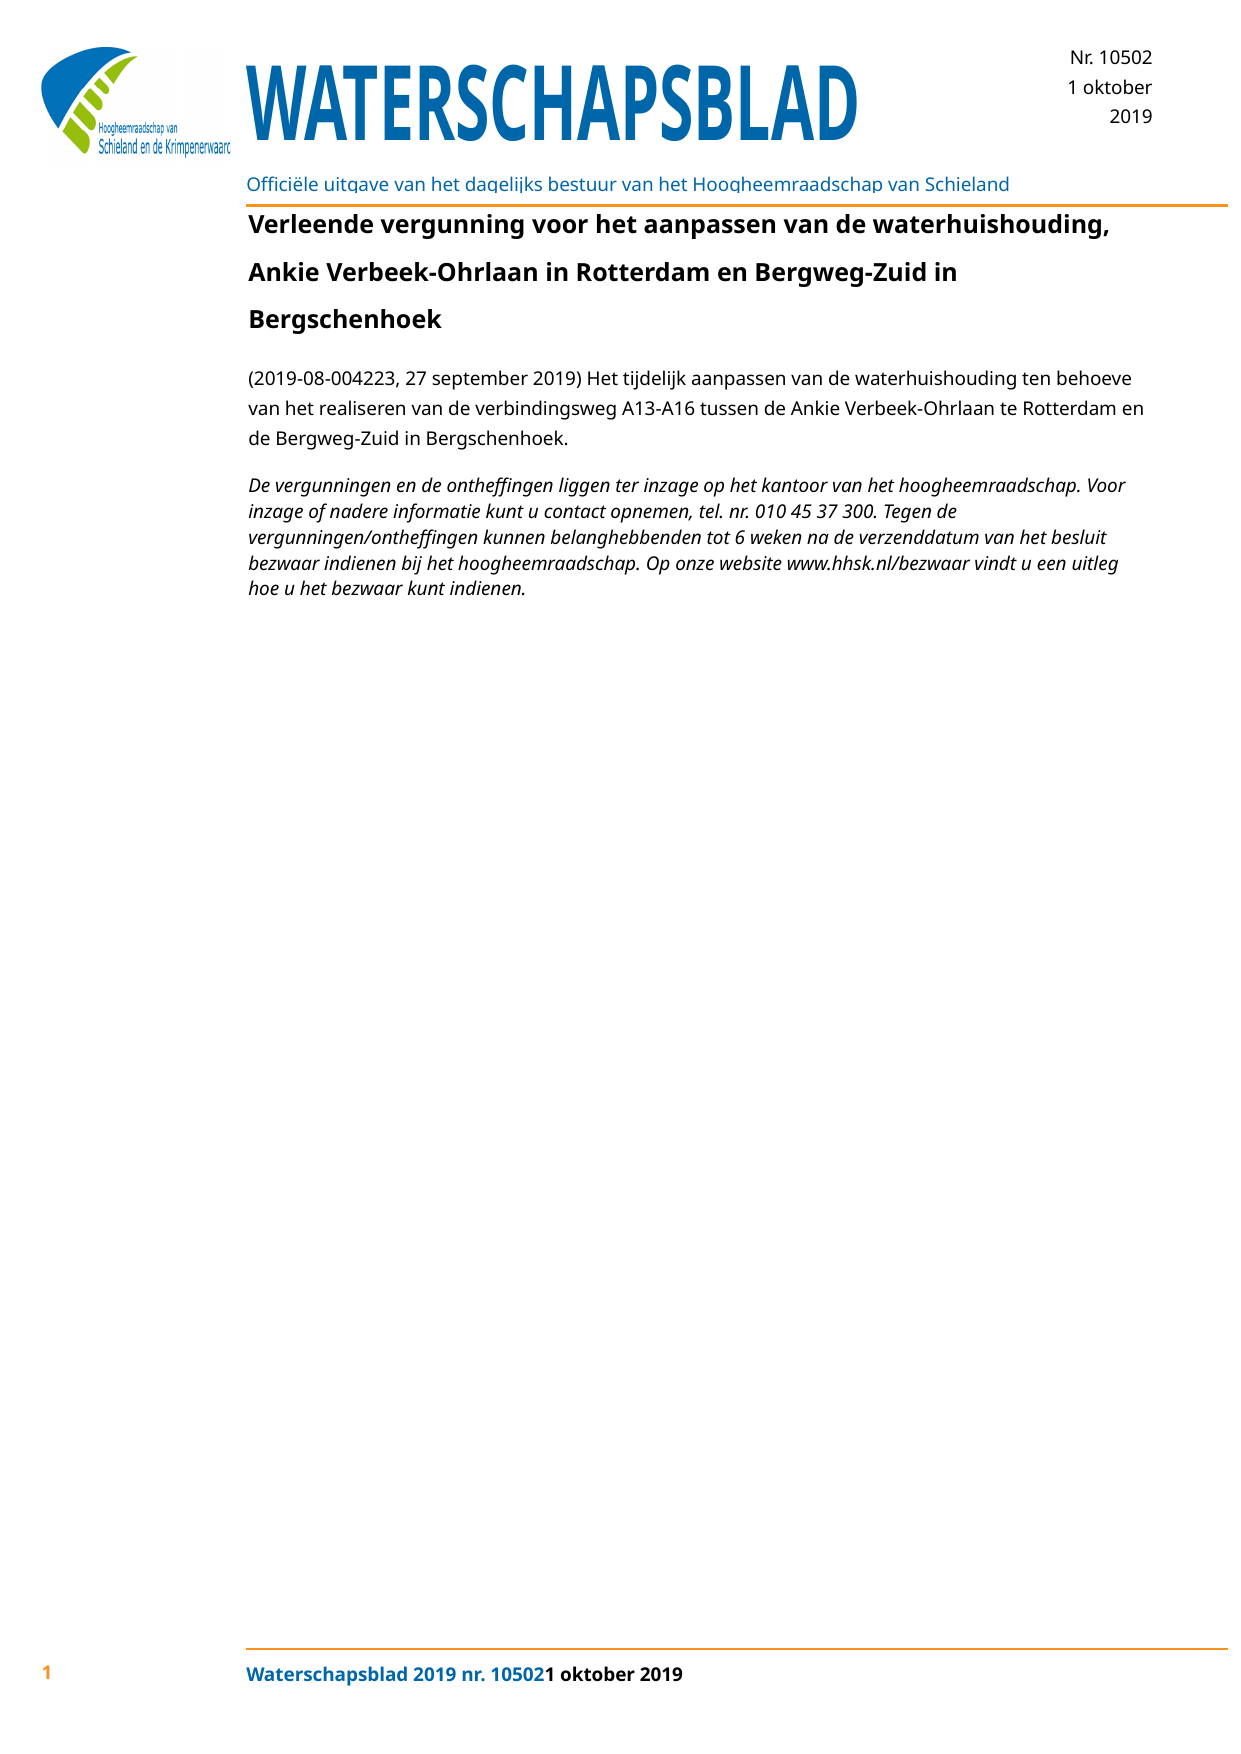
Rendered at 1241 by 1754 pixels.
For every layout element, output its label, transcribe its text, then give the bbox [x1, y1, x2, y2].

text (2019-08-004223, 27 september 2019) Het tijdelijk aanpassen van de waterhuishouding ten behoeve van het realiseren van de verbindingsweg A13-A16 tussen de Ankie Verbeek-Ohrlaan te Rotterdam en de Bergweg-Zuid in Bergschenhoek. [248, 366, 1152, 450]
text Verleende vergunning voor het aanpassen van de waterhuishouding, Ankie Verbeek-Ohrlaan in Rotterdam en Bergweg-Zuid in Bergschenhoek [248, 207, 1152, 336]
picture [41, 47, 231, 172]
text De vergunningen en de ontheffingen liggen ter inzage op het kantoor van het hoogheemraadschap. Voor inzage of nadere informatie kunt u contact opnemen, tel. nr. 010 45 37 300. Tegen de vergunningen/ontheffingen kunnen belanghebbenden tot 6 weken na de verzenddatum van het besluit bezwaar indienen bij het hoogheemraadschap. Op onze website www.hhsk.nl/bezwaar vindt u een uitleg hoe u het bezwaar kunt indienen. [248, 472, 1152, 601]
